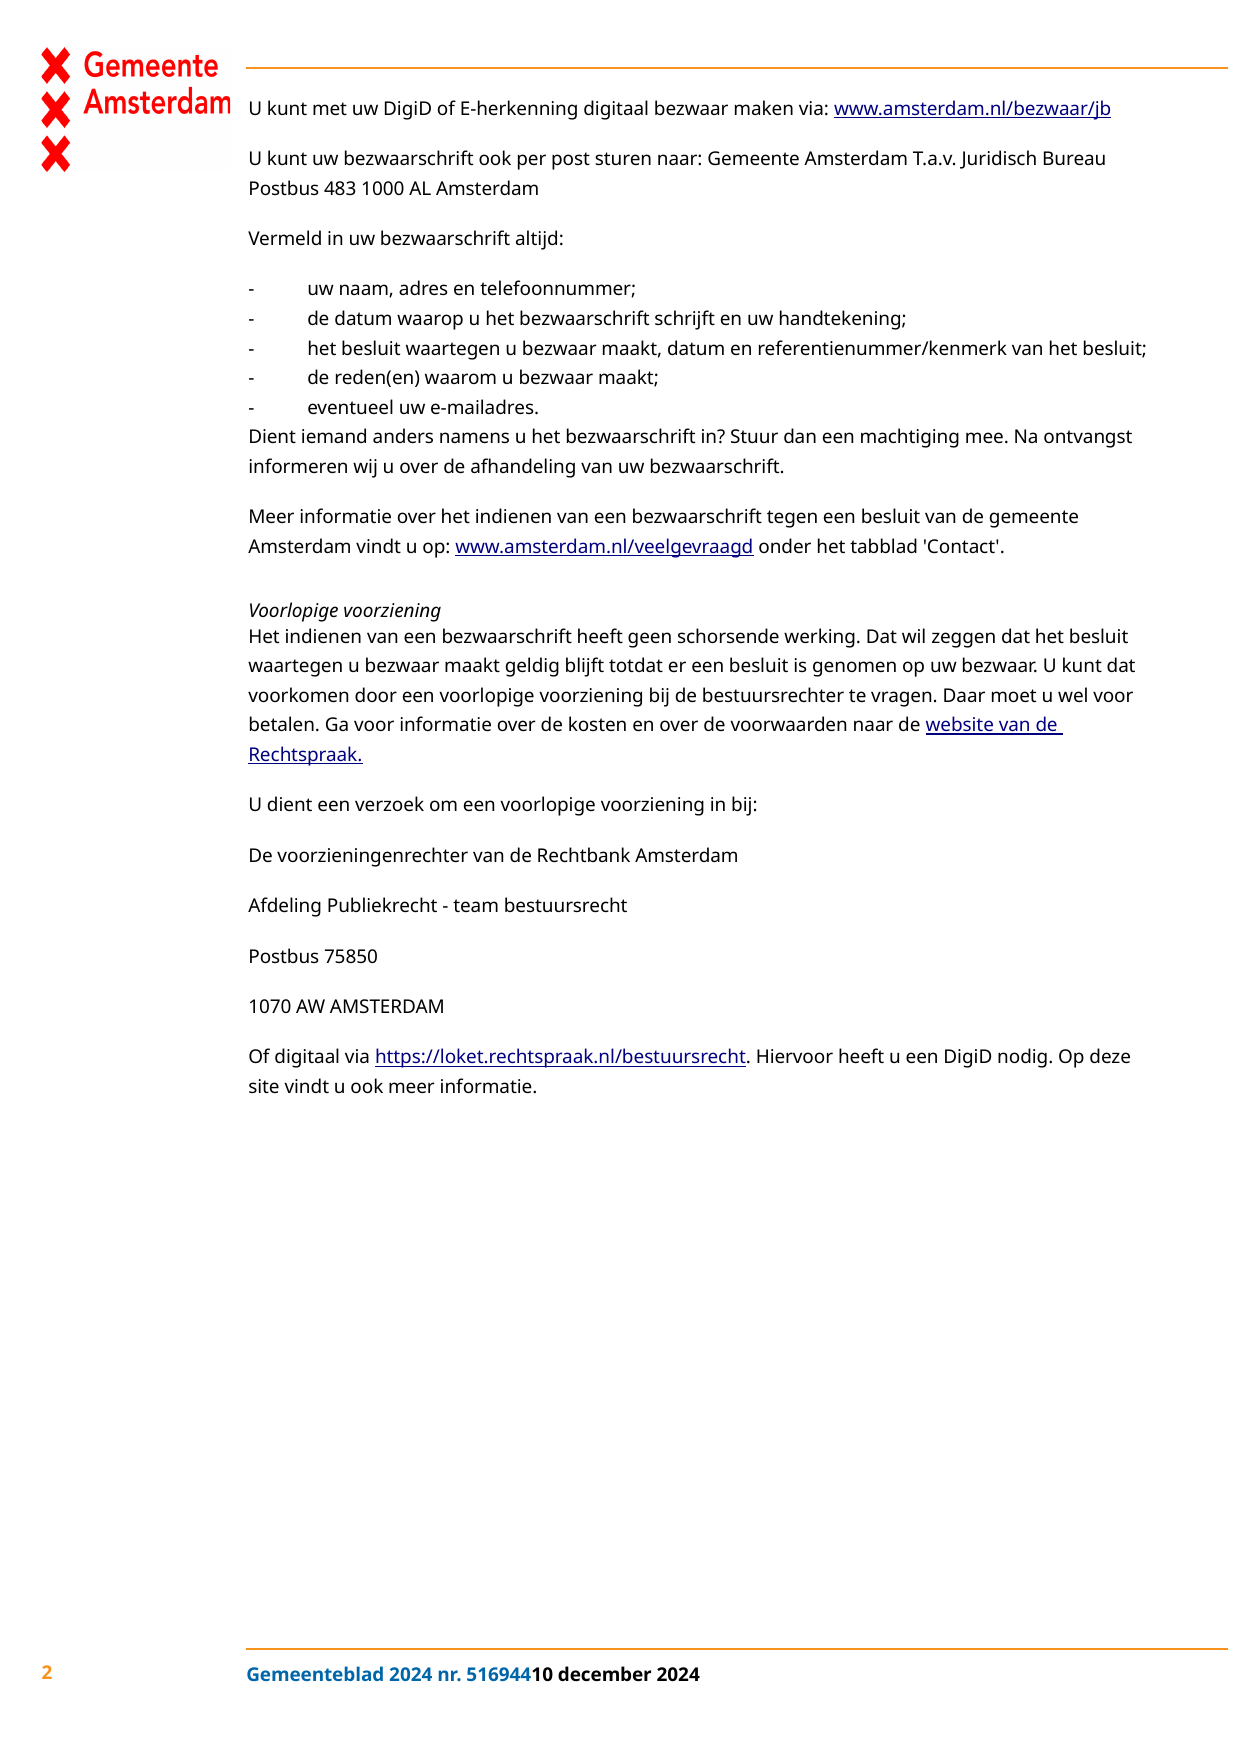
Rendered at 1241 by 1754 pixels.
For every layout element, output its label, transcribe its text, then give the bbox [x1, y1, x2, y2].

text Voorlopige voorziening [248, 597, 1152, 623]
list eventueel uw e-mailadres. [248, 394, 1152, 420]
text Het indienen van een bezwaarschrift heeft geen schorsende werking. Dat wil zeggen dat het besluit waartegen u bezwaar maakt geldig blijft totdat er een besluit is genomen op uw bezwaar. U kunt dat voorkomen door een voorlopige voorziening bij de bestuursrechter te vragen. Daar moet u wel voor betalen. Ga voor informatie over de kosten en over de voorwaarden naar de website van de Rechtspraak. [248, 623, 1152, 767]
text U dient een verzoek om een voorlopige voorziening in bij: [248, 792, 1152, 817]
text Of digitaal via https://loket.rechtspraak.nl/bestuursrecht. Hiervoor heeft u een DigiD nodig. Op deze site vindt u ook meer informatie. [248, 1044, 1152, 1099]
text 1070 AW AMSTERDAM [248, 993, 1152, 1019]
list de reden(en) waarom u bezwaar maakt; [248, 364, 1152, 390]
picture [41, 47, 231, 172]
text Afdeling Publiekrecht - team bestuursrecht [248, 892, 1152, 918]
text Vermeld in uw bezwaarschrift altijd: [248, 225, 1152, 251]
list uw naam, adres en telefoonnummer; [248, 276, 1152, 301]
text Meer informatie over het indienen van een bezwaarschrift tegen een besluit van de gemeente Amsterdam vindt u op: www.amsterdam.nl/veelgevraagd onder het tabblad 'Contact'. [248, 503, 1152, 559]
list de datum waarop u het bezwaarschrift schrijft en uw handtekening; [248, 305, 1152, 331]
text Dient iemand anders namens u het bezwaarschrift in? Stuur dan een machtiging mee. Na ontvangst informeren wij u over de afhandeling van uw bezwaarschrift. [248, 423, 1152, 479]
text U kunt uw bezwaarschrift ook per post sturen naar: Gemeente Amsterdam T.a.v. Juridisch Bureau Postbus 483 1000 AL Amsterdam [248, 145, 1152, 201]
text U kunt met uw DigiD of E-herkenning digitaal bezwaar maken via: www.amsterdam.nl/bezwaar/jb [248, 95, 1152, 121]
list het besluit waartegen u bezwaar maakt, datum en referentienummer/kenmerk van het besluit; [248, 335, 1152, 361]
text De voorzieningenrechter van de Rechtbank Amsterdam [248, 842, 1152, 868]
text Postbus 75850 [248, 943, 1152, 968]
